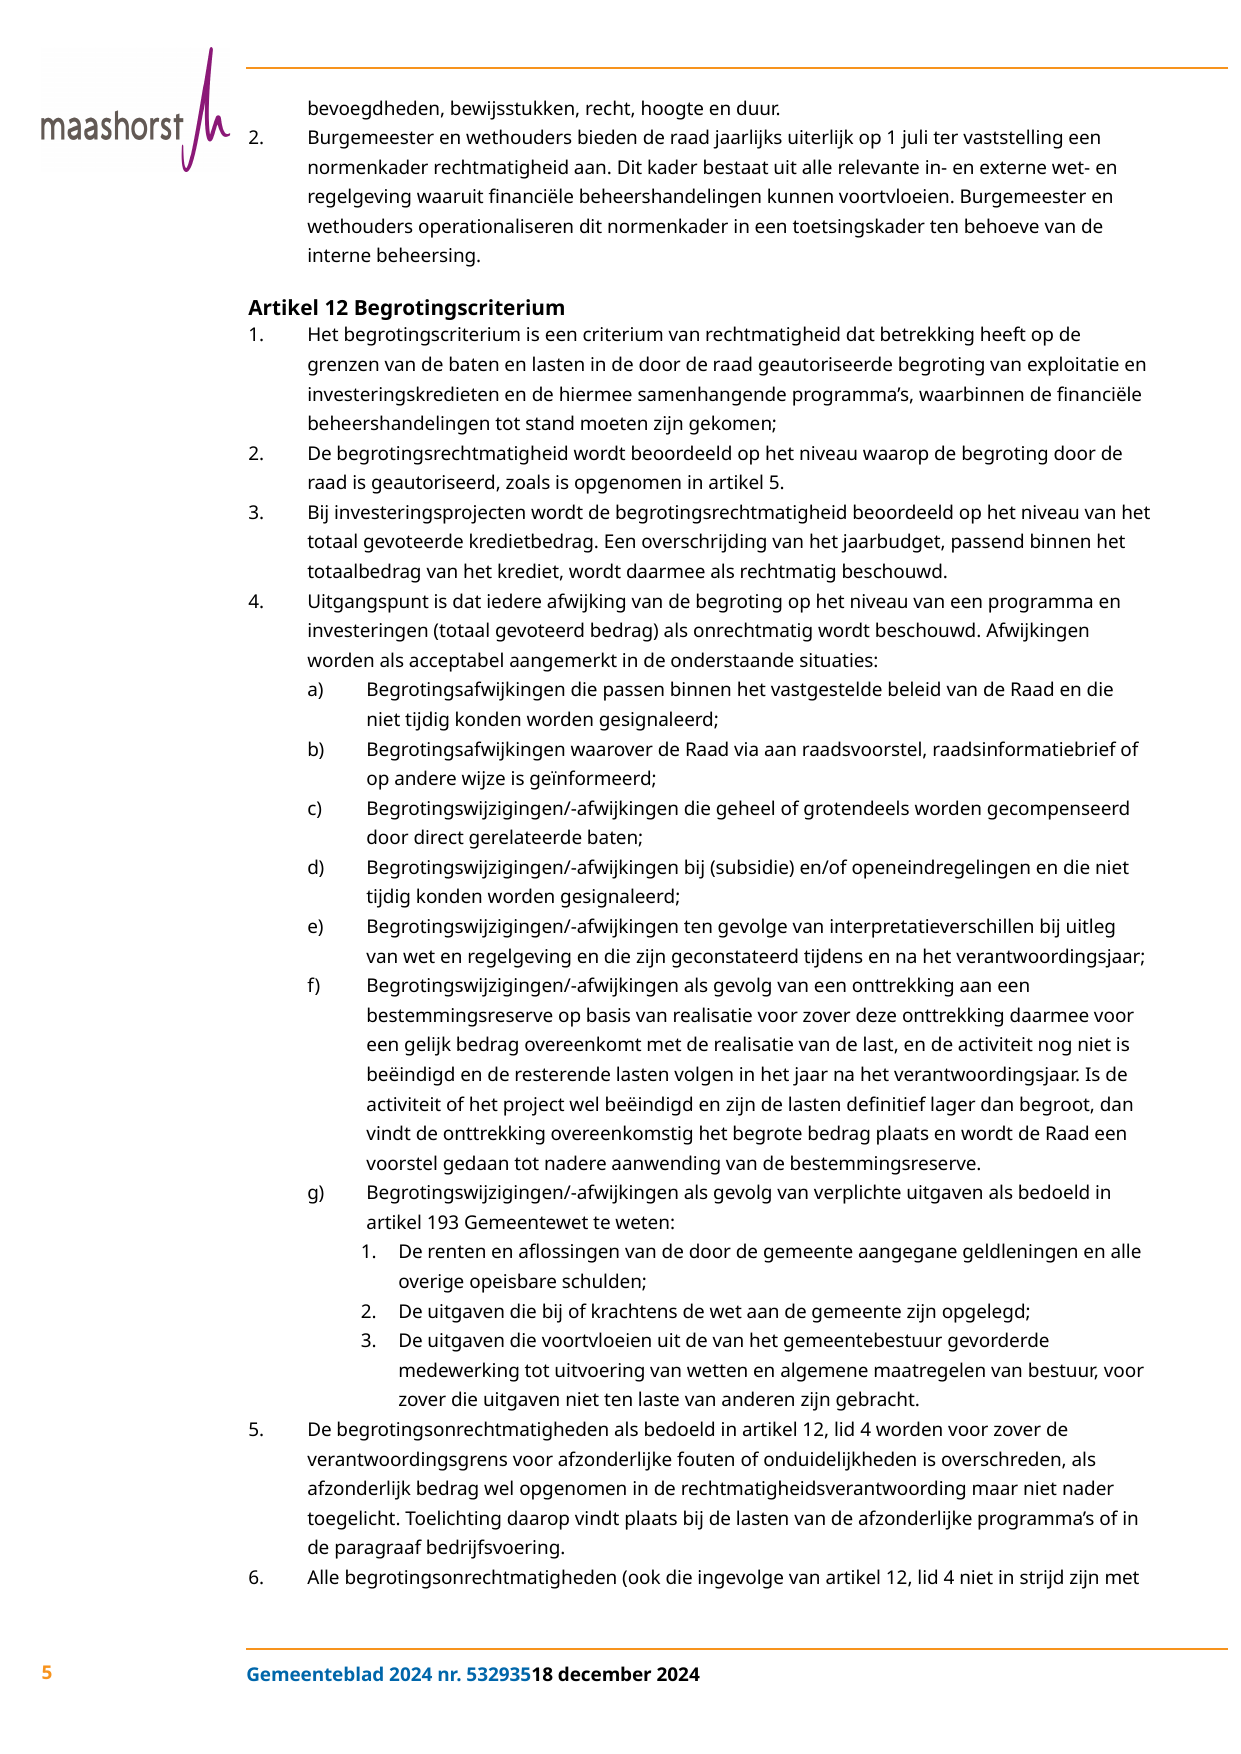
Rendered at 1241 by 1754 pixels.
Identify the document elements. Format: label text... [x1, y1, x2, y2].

list Begrotingswijzigingen/-afwijkingen ten gevolge van interpretatieverschillen bij uitleg van wet en regelgeving en die zijn geconstateerd tijdens en na het verantwoordingsjaar; [307, 913, 1152, 968]
list Begrotingsafwijkingen die passen binnen het vastgestelde beleid van de Raad en die niet tijdig konden worden gesignaleerd; [307, 677, 1152, 732]
text Artikel 12 Begrotingscriterium [248, 293, 1152, 322]
list De begrotingsrechtmatigheid wordt beoordeeld op het niveau waarop de begroting door de raad is geautoriseerd, zoals is opgenomen in artikel 5. [248, 440, 1152, 495]
list De begrotingsonrechtmatigheden als bedoeld in artikel 12, lid 4 worden voor zover de verantwoordingsgrens voor afzonderlijke fouten of onduidelijkheden is overschreden, als afzonderlijk bedrag wel opgenomen in de rechtmatigheidsverantwoording maar niet nader toegelicht. Toelichting daarop vindt plaats bij de lasten van de afzonderlijke programma’s of in de paragraaf bedrijfsvoering. [248, 1416, 1152, 1560]
list De renten en aflossingen van de door de gemeente aangegane geldleningen en alle overige opeisbare schulden; [361, 1239, 1152, 1294]
list Bij investeringsprojecten wordt de begrotingsrechtmatigheid beoordeeld op het niveau van het totaal gevoteerde kredietbedrag. Een overschrijding van het jaarbudget, passend binnen het totaalbedrag van het krediet, wordt daarmee als rechtmatig beschouwd. [248, 499, 1152, 584]
list De uitgaven die voortvloeien uit de van het gemeentebestuur gevorderde medewerking tot uitvoering van wetten en algemene maatregelen van bestuur, voor zover die uitgaven niet ten laste van anderen zijn gebracht. [361, 1327, 1152, 1412]
picture [41, 47, 231, 172]
list Uitgangspunt is dat iedere afwijking van de begroting op het niveau van een programma en investeringen (totaal gevoteerd bedrag) als onrechtmatig wordt beschouwd. Afwijkingen worden als acceptabel aangemerkt in de onderstaande situaties: [248, 588, 1152, 673]
list Burgemeester en wethouders bieden de raad jaarlijks uiterlijk op 1 juli ter vaststelling een normenkader rechtmatigheid aan. Dit kader bestaat uit alle relevante in- en externe wet- en regelgeving waaruit financiële beheershandelingen kunnen voortvloeien. Burgemeester en wethouders operationaliseren dit normenkader in een toetsingskader ten behoeve van de interne beheersing. [248, 124, 1152, 268]
list De uitgaven die bij of krachtens de wet aan de gemeente zijn opgelegd; [361, 1298, 1152, 1323]
list Begrotingswijzigingen/-afwijkingen als gevolg van verplichte uitgaven als bedoeld in artikel 193 Gemeentewet te weten: [307, 1179, 1152, 1235]
list Begrotingswijzigingen/-afwijkingen als gevolg van een onttrekking aan een bestemmingsreserve op basis van realisatie voor zover deze onttrekking daarmee voor een gelijk bedrag overeenkomt met de realisatie van de last, en de activiteit nog niet is beëindigd en de resterende lasten volgen in het jaar na het verantwoordingsjaar. Is de activiteit of het project wel beëindigd en zijn de lasten definitief lager dan begroot, dan vindt de onttrekking overeenkomstig het begrote bedrag plaats en wordt de Raad een voorstel gedaan tot nadere aanwending van de bestemmingsreserve. [307, 972, 1152, 1176]
list bevoegdheden, bewijsstukken, recht, hoogte en duur. [248, 95, 1152, 121]
list Begrotingsafwijkingen waarover de Raad via aan raadsvoorstel, raadsinformatiebrief of op andere wijze is geïnformeerd; [307, 736, 1152, 791]
list Begrotingswijzigingen/-afwijkingen bij (subsidie) en/of openeindregelingen en die niet tijdig konden worden gesignaleerd; [307, 854, 1152, 909]
list Het begrotingscriterium is een criterium van rechtmatigheid dat betrekking heeft op de grenzen van de baten en lasten in de door de raad geautoriseerde begroting van exploitatie en investeringskredieten en de hiermee samenhangende programma’s, waarbinnen de financiële beheershandelingen tot stand moeten zijn gekomen; [248, 322, 1152, 436]
list Alle begrotingsonrechtmatigheden (ook die ingevolge van artikel 12, lid 4 niet in strijd zijn met [248, 1564, 1152, 1590]
list Begrotingswijzigingen/-afwijkingen die geheel of grotendeels worden gecompenseerd door direct gerelateerde baten; [307, 795, 1152, 850]
